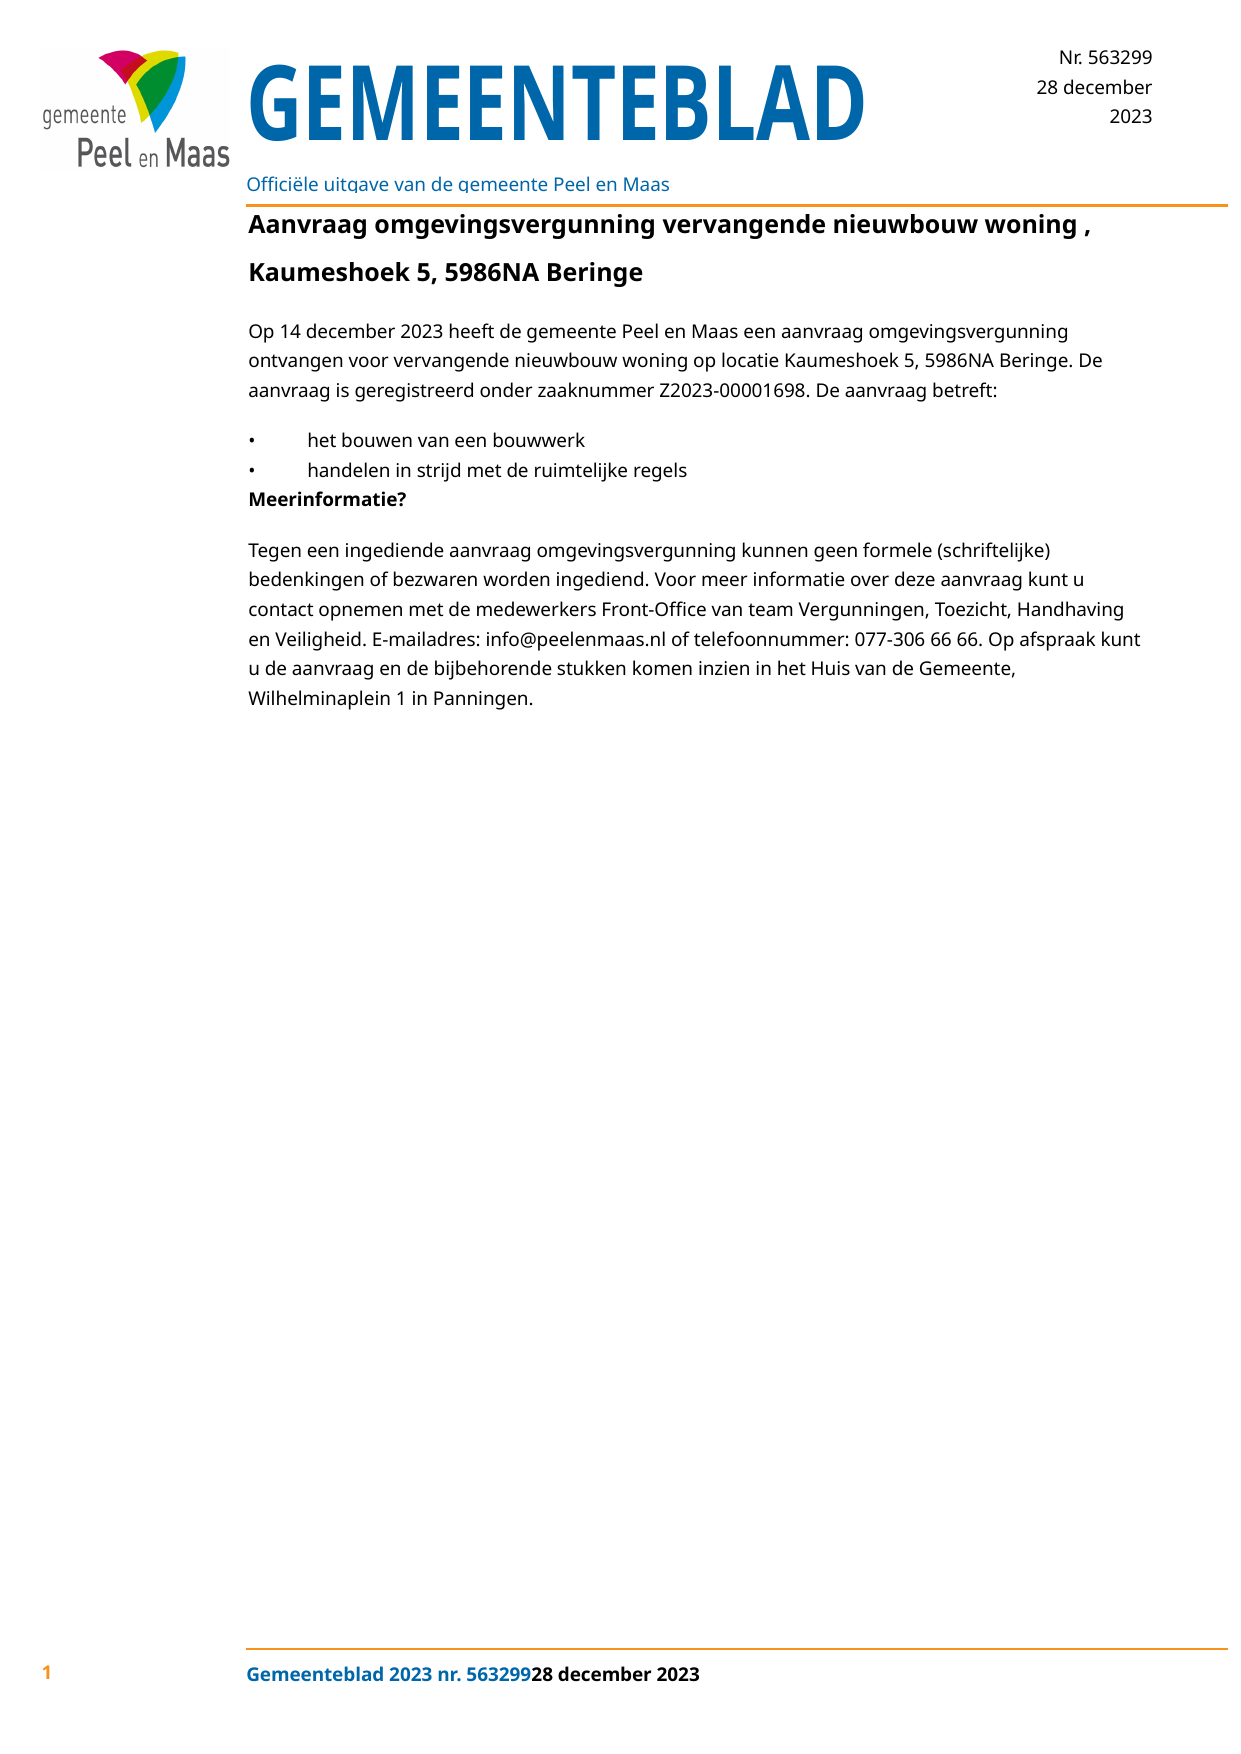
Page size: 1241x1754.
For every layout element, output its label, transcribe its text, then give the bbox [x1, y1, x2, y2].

list handelen in strijd met de ruimtelijke regels [248, 457, 1152, 483]
picture [41, 47, 231, 172]
text Meerinformatie? [248, 487, 1152, 512]
list het bouwen van een bouwwerk [248, 427, 1152, 453]
text Op 14 december 2023 heeft de gemeente Peel en Maas een aanvraag omgevingsvergunning ontvangen voor vervangende nieuwbouw woning op locatie Kaumeshoek 5, 5986NA Beringe. De aanvraag is geregistreerd onder zaaknummer Z2023-00001698. De aanvraag betreft: [248, 318, 1152, 403]
text Aanvraag omgevingsvergunning vervangende nieuwbouw woning , Kaumeshoek 5, 5986NA Beringe [248, 207, 1152, 288]
text Tegen een ingediende aanvraag omgevingsvergunning kunnen geen formele (schriftelijke) bedenkingen of bezwaren worden ingediend. Voor meer informatie over deze aanvraag kunt u contact opnemen met de medewerkers Front-Office van team Vergunningen, Toezicht, Handhaving en Veiligheid. E-mailadres: info@peelenmaas.nl of telefoonnummer: 077-306 66 66. Op afspraak kunt u de aanvraag en de bijbehorende stukken komen inzien in het Huis van de Gemeente, Wilhelminaplein 1 in Panningen. [248, 537, 1152, 711]
